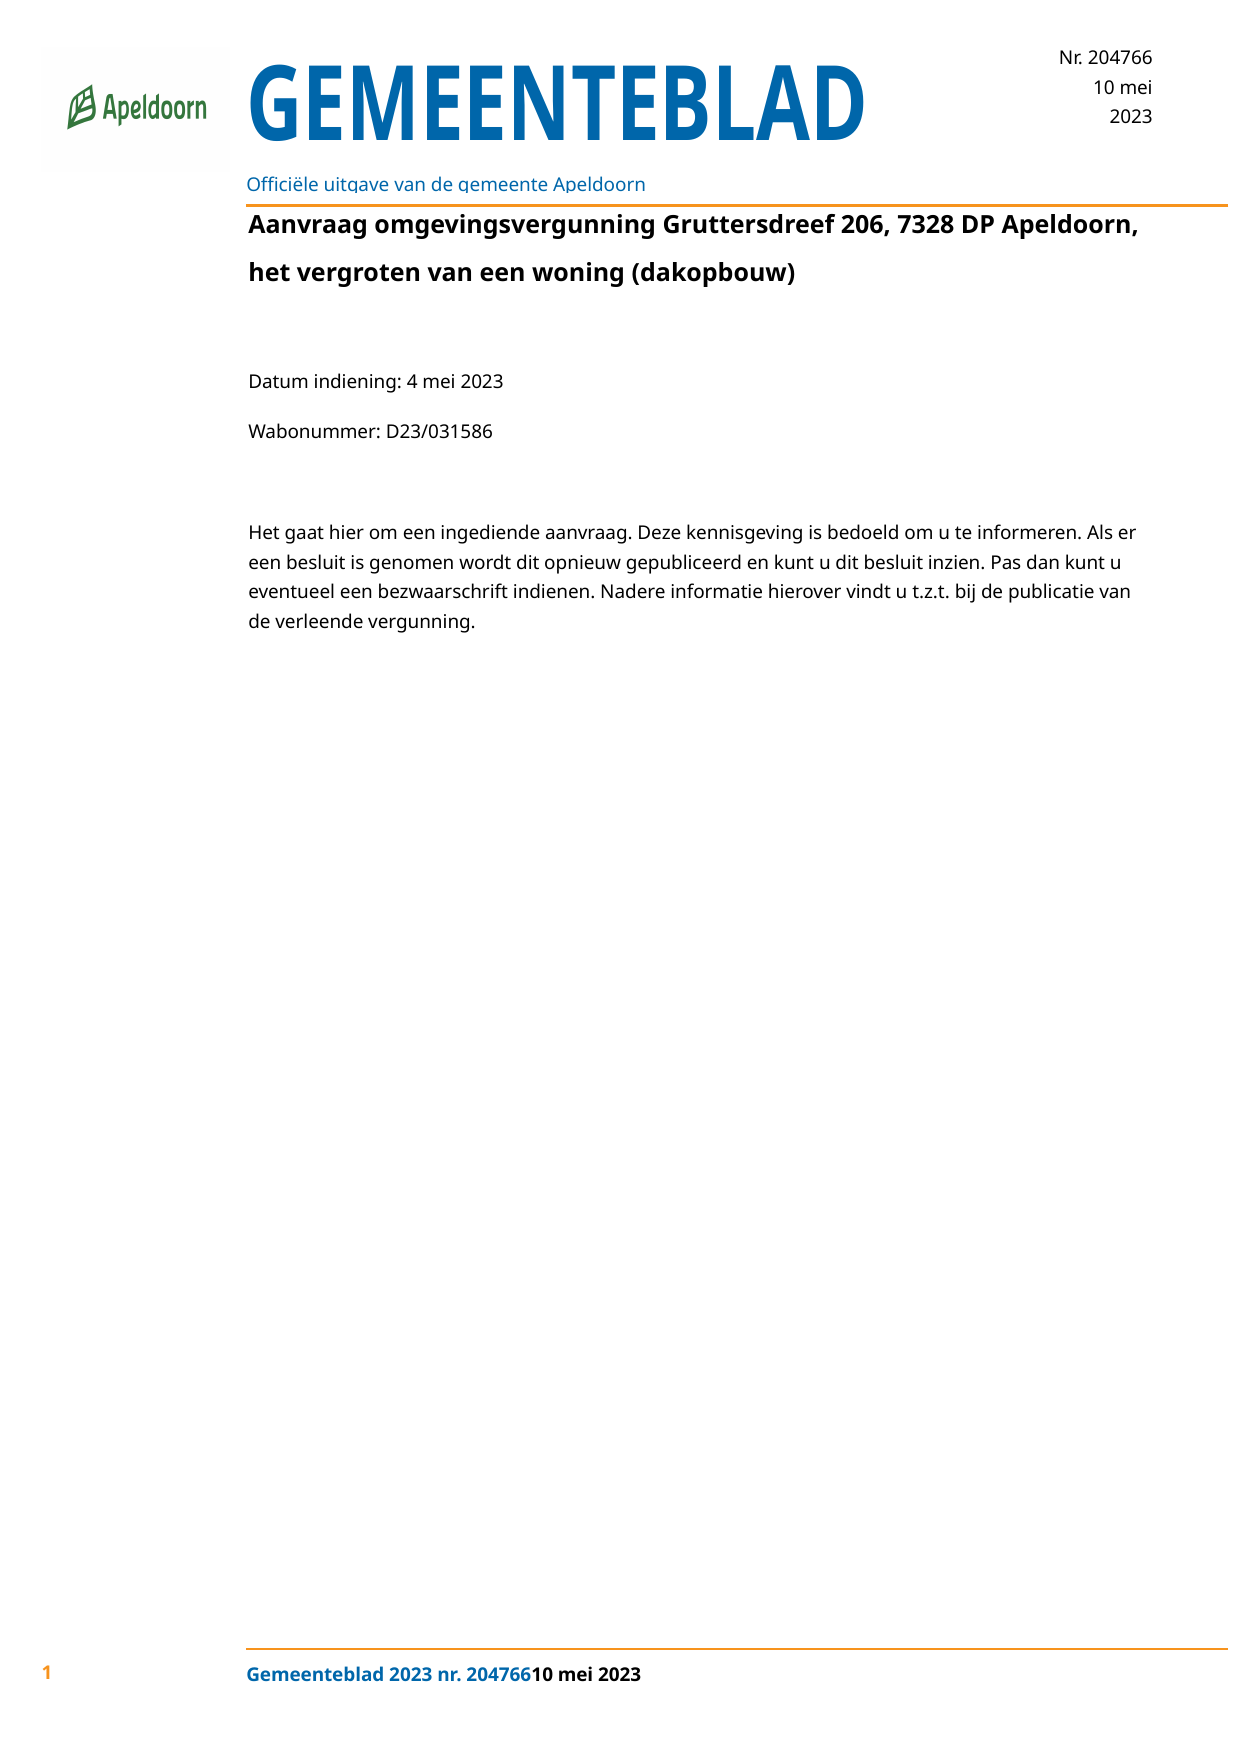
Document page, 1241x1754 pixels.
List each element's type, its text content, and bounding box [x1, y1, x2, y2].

text Wabonummer: D23/031586 [248, 419, 1152, 444]
text Het gaat hier om een ingediende aanvraag. Deze kennisgeving is bedoeld om u te informeren. Als er een besluit is genomen wordt dit opnieuw gepubliceerd en kunt u dit besluit inzien. Pas dan kunt u eventueel een bezwaarschrift indienen. Nadere informatie hierover vindt u t.z.t. bij de publicatie van de verleende vergunning. [248, 519, 1152, 634]
picture [41, 47, 231, 172]
text Aanvraag omgevingsvergunning Gruttersdreef 206, 7328 DP Apeldoorn, het vergroten van een woning (dakopbouw) [248, 207, 1152, 288]
text Datum indiening: 4 mei 2023 [248, 368, 1152, 394]
